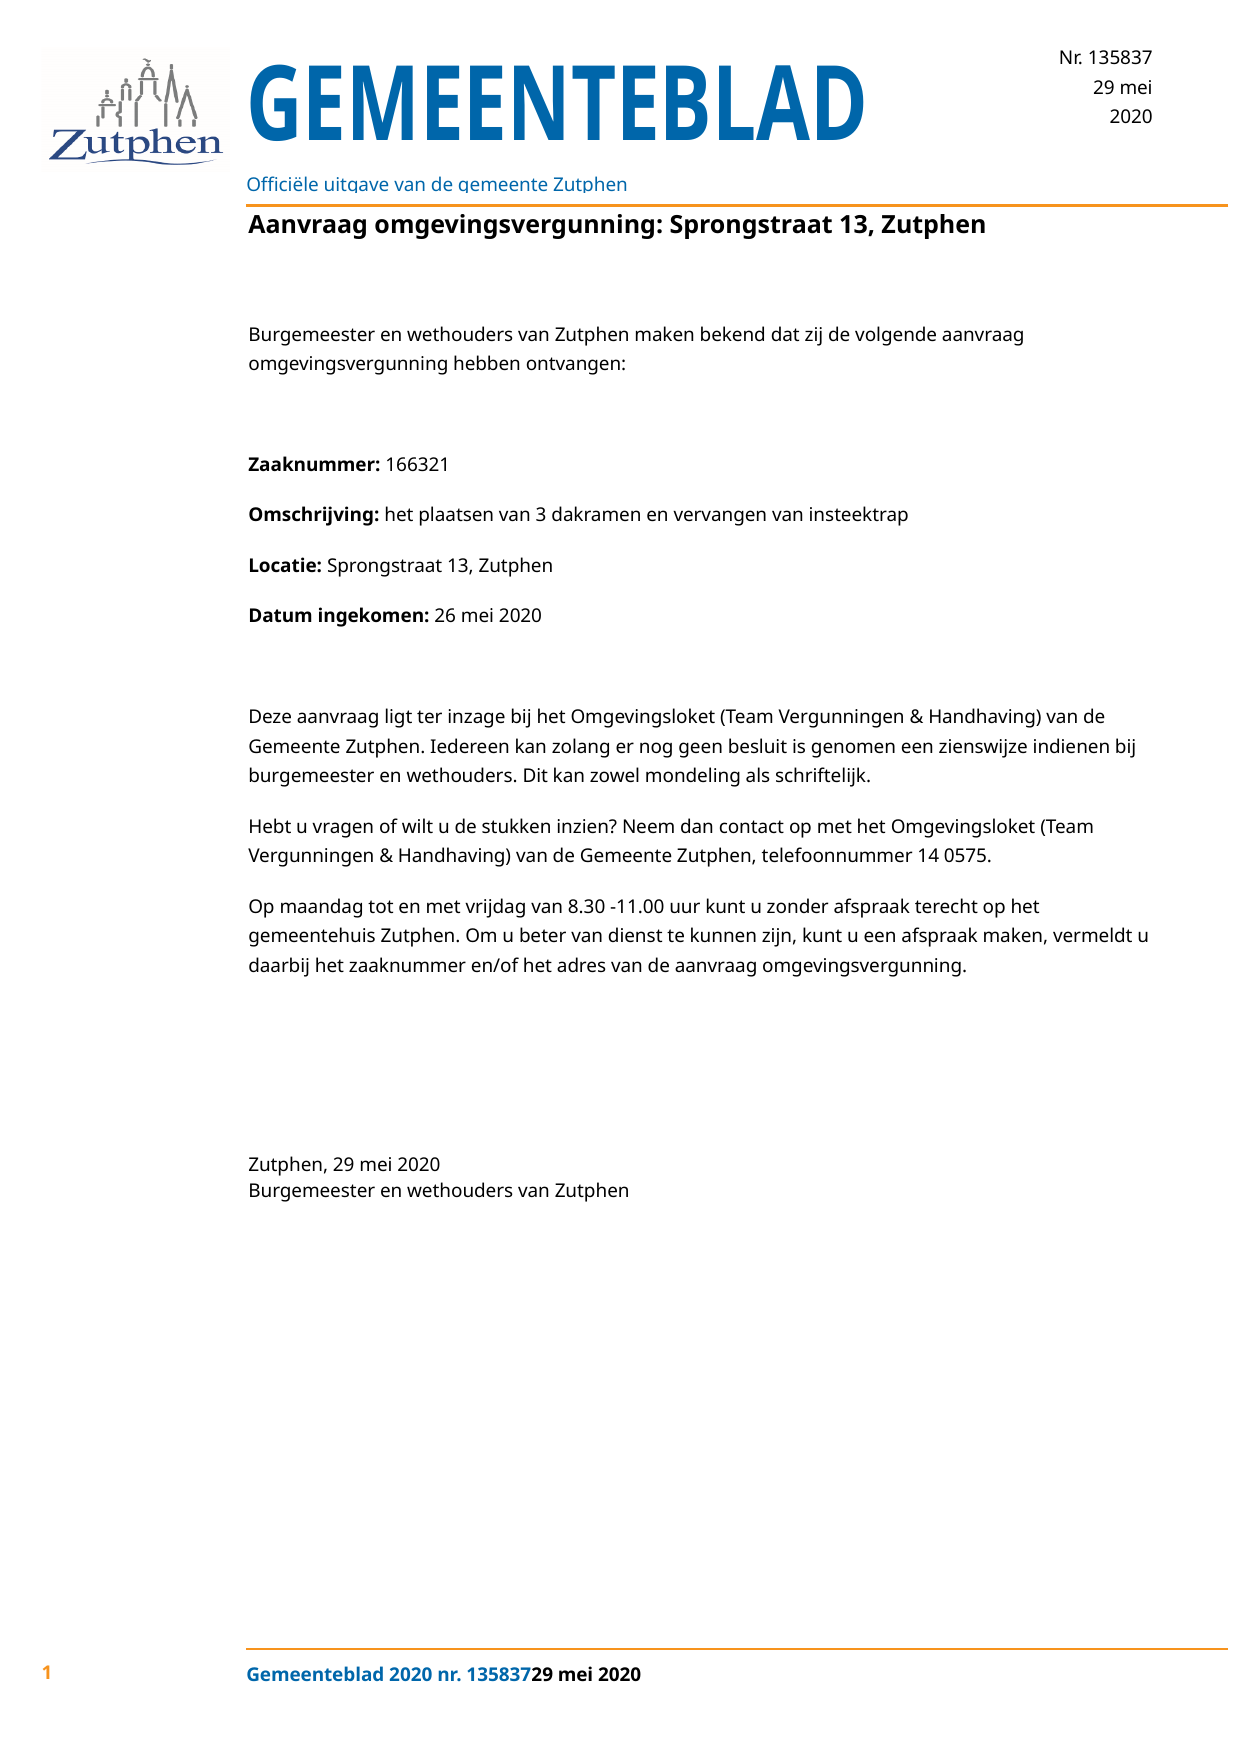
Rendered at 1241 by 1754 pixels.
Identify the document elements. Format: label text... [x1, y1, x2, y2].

text Datum ingekomen: 26 mei 2020 [248, 602, 1152, 628]
text Burgemeester en wethouders van Zutphen maken bekend dat zij de volgende aanvraag omgevingsvergunning hebben ontvangen: [248, 321, 1152, 376]
text Burgemeester en wethouders van Zutphen [248, 1177, 1152, 1202]
text Aanvraag omgevingsvergunning: Sprongstraat 13, Zutphen [248, 207, 1152, 241]
text Omschrijving: het plaatsen van 3 dakramen en vervangen van insteektrap [248, 502, 1152, 527]
text Locatie: Sprongstraat 13, Zutphen [248, 552, 1152, 578]
text Zutphen, 29 mei 2020 [248, 1151, 1152, 1177]
text Hebt u vragen of wilt u de stukken inzien? Neem dan contact op met het Omgevingsloket (Team Vergunningen & Handhaving) van de Gemeente Zutphen, telefoonnummer 14 0575. [248, 813, 1152, 868]
text Zaaknummer: 166321 [248, 451, 1152, 477]
text Deze aanvraag ligt ter inzage bij het Omgevingsloket (Team Vergunningen & Handhaving) van de Gemeente Zutphen. Iedereen kan zolang er nog geen besluit is genomen een zienswijze indienen bij burgemeester en wethouders. Dit kan zowel mondeling als schriftelijk. [248, 703, 1152, 788]
picture [41, 47, 231, 172]
text Op maandag tot en met vrijdag van 8.30 -11.00 uur kunt u zonder afspraak terecht op het gemeentehuis Zutphen. Om u beter van dienst te kunnen zijn, kunt u een afspraak maken, vermeldt u daarbij het zaaknummer en/of het adres van de aanvraag omgevingsvergunning. [248, 893, 1152, 978]
